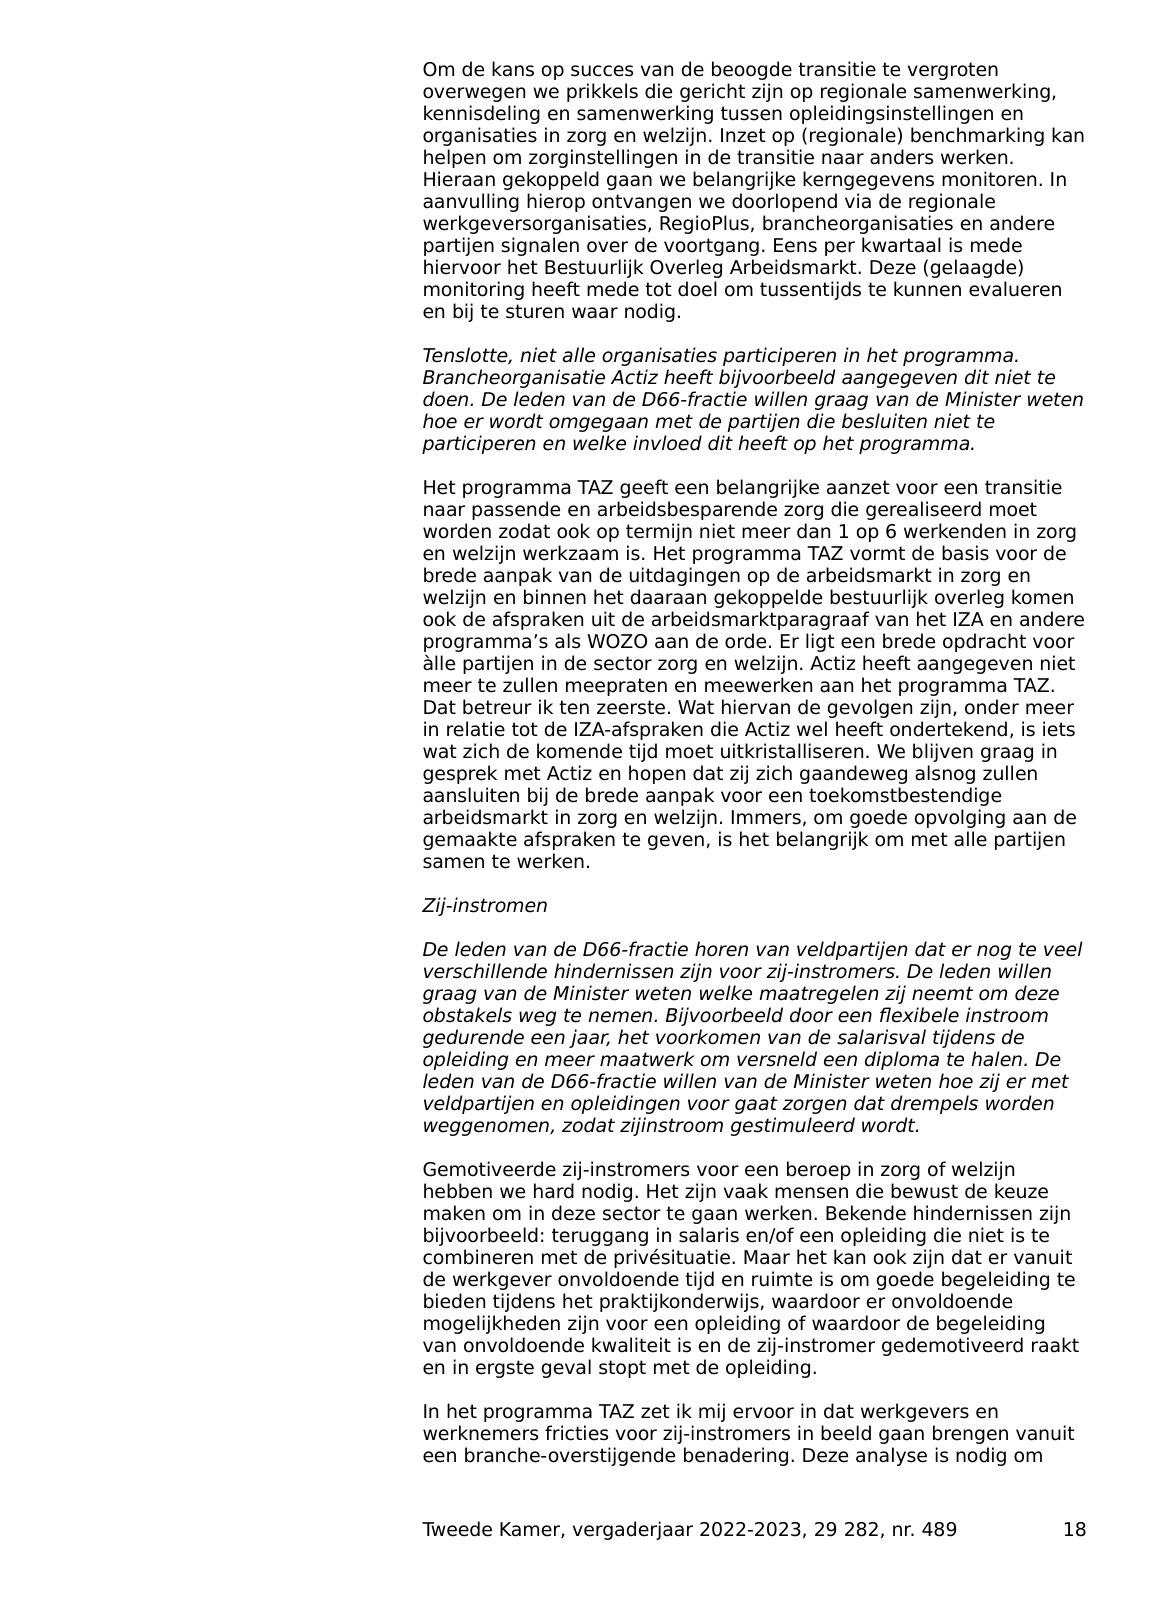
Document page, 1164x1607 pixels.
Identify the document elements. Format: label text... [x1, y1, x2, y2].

subtitle Zij-instromen [422, 895, 1087, 917]
text In het programma TAZ zet ik mij ervoor in dat werkgevers en werknemers fricties voor zij-instromers in beeld gaan brengen vanuit een branche-overstijgende benadering. Deze analyse is nodig om [422, 1401, 1087, 1467]
text Om de kans op succes van de beoogde transitie te vergroten overwegen we prikkels die gericht zijn op regionale samenwerking, kennisdeling en samenwerking tussen opleidingsinstellingen en organisaties in zorg en welzijn. Inzet op (regionale) benchmarking kan helpen om zorginstellingen in de transitie naar anders werken. [422, 59, 1087, 169]
text Hieraan gekoppeld gaan we belangrijke kerngegevens monitoren. In aanvulling hierop ontvangen we doorlopend via de regionale werkgeversorganisaties, RegioPlus, brancheorganisaties en andere partijen signalen over de voortgang. Eens per kwartaal is mede hiervoor het Bestuurlijk Overleg Arbeidsmarkt. Deze (gelaagde) monitoring heeft mede tot doel om tussentijds te kunnen evalueren en bij te sturen waar nodig. [422, 169, 1087, 323]
text Tenslotte, niet alle organisaties participeren in het programma. Brancheorganisatie Actiz heeft bijvoorbeeld aangegeven dit niet te doen. De leden van de D66-fractie willen graag van de Minister weten hoe er wordt omgegaan met de partijen die besluiten niet te participeren en welke invloed dit heeft op het programma. [422, 345, 1087, 455]
text Gemotiveerde zij-instromers voor een beroep in zorg of welzijn hebben we hard nodig. Het zijn vaak mensen die bewust de keuze maken om in deze sector te gaan werken. Bekende hindernissen zijn bijvoorbeeld: teruggang in salaris en/of een opleiding die niet is te combineren met de privésituatie. Maar het kan ook zijn dat er vanuit de werkgever onvoldoende tijd en ruimte is om goede begeleiding te bieden tijdens het praktijkonderwijs, waardoor er onvoldoende mogelijkheden zijn voor een opleiding of waardoor de begeleiding van onvoldoende kwaliteit is en de zij-instromer gedemotiveerd raakt en in ergste geval stopt met de opleiding. [422, 1159, 1087, 1379]
text De leden van de D66-fractie horen van veldpartijen dat er nog te veel verschillende hindernissen zijn voor zij-instromers. De leden willen graag van de Minister weten welke maatregelen zij neemt om deze obstakels weg te nemen. Bijvoorbeeld door een flexibele instroom gedurende een jaar, het voorkomen van de salarisval tijdens de opleiding en meer maatwerk om versneld een diploma te halen. De leden van de D66-fractie willen van de Minister weten hoe zij er met veldpartijen en opleidingen voor gaat zorgen dat drempels worden weggenomen, zodat zijinstroom gestimuleerd wordt. [422, 939, 1087, 1137]
text Het programma TAZ geeft een belangrijke aanzet voor een transitie naar passende en arbeidsbesparende zorg die gerealiseerd moet worden zodat ook op termijn niet meer dan 1 op 6 werkenden in zorg en welzijn werkzaam is. Het programma TAZ vormt de basis voor de brede aanpak van de uitdagingen op de arbeidsmarkt in zorg en welzijn en binnen het daaraan gekoppelde bestuurlijk overleg komen ook de afspraken uit de arbeidsmarktparagraaf van het IZA en andere programma’s als WOZO aan de orde. Er ligt een brede opdracht voor àlle partijen in de sector zorg en welzijn. Actiz heeft aangegeven niet meer te zullen meepraten en meewerken aan het programma TAZ. Dat betreur ik ten zeerste. Wat hiervan de gevolgen zijn, onder meer in relatie tot de IZA-afspraken die Actiz wel heeft ondertekend, is iets wat zich de komende tijd moet uitkristalliseren. We blijven graag in gesprek met Actiz en hopen dat zij zich gaandeweg alsnog zullen aansluiten bij de brede aanpak voor een toekomstbestendige arbeidsmarkt in zorg en welzijn. Immers, om goede opvolging aan de gemaakte afspraken te geven, is het belangrijk om met alle partijen samen te werken. [422, 477, 1087, 873]
